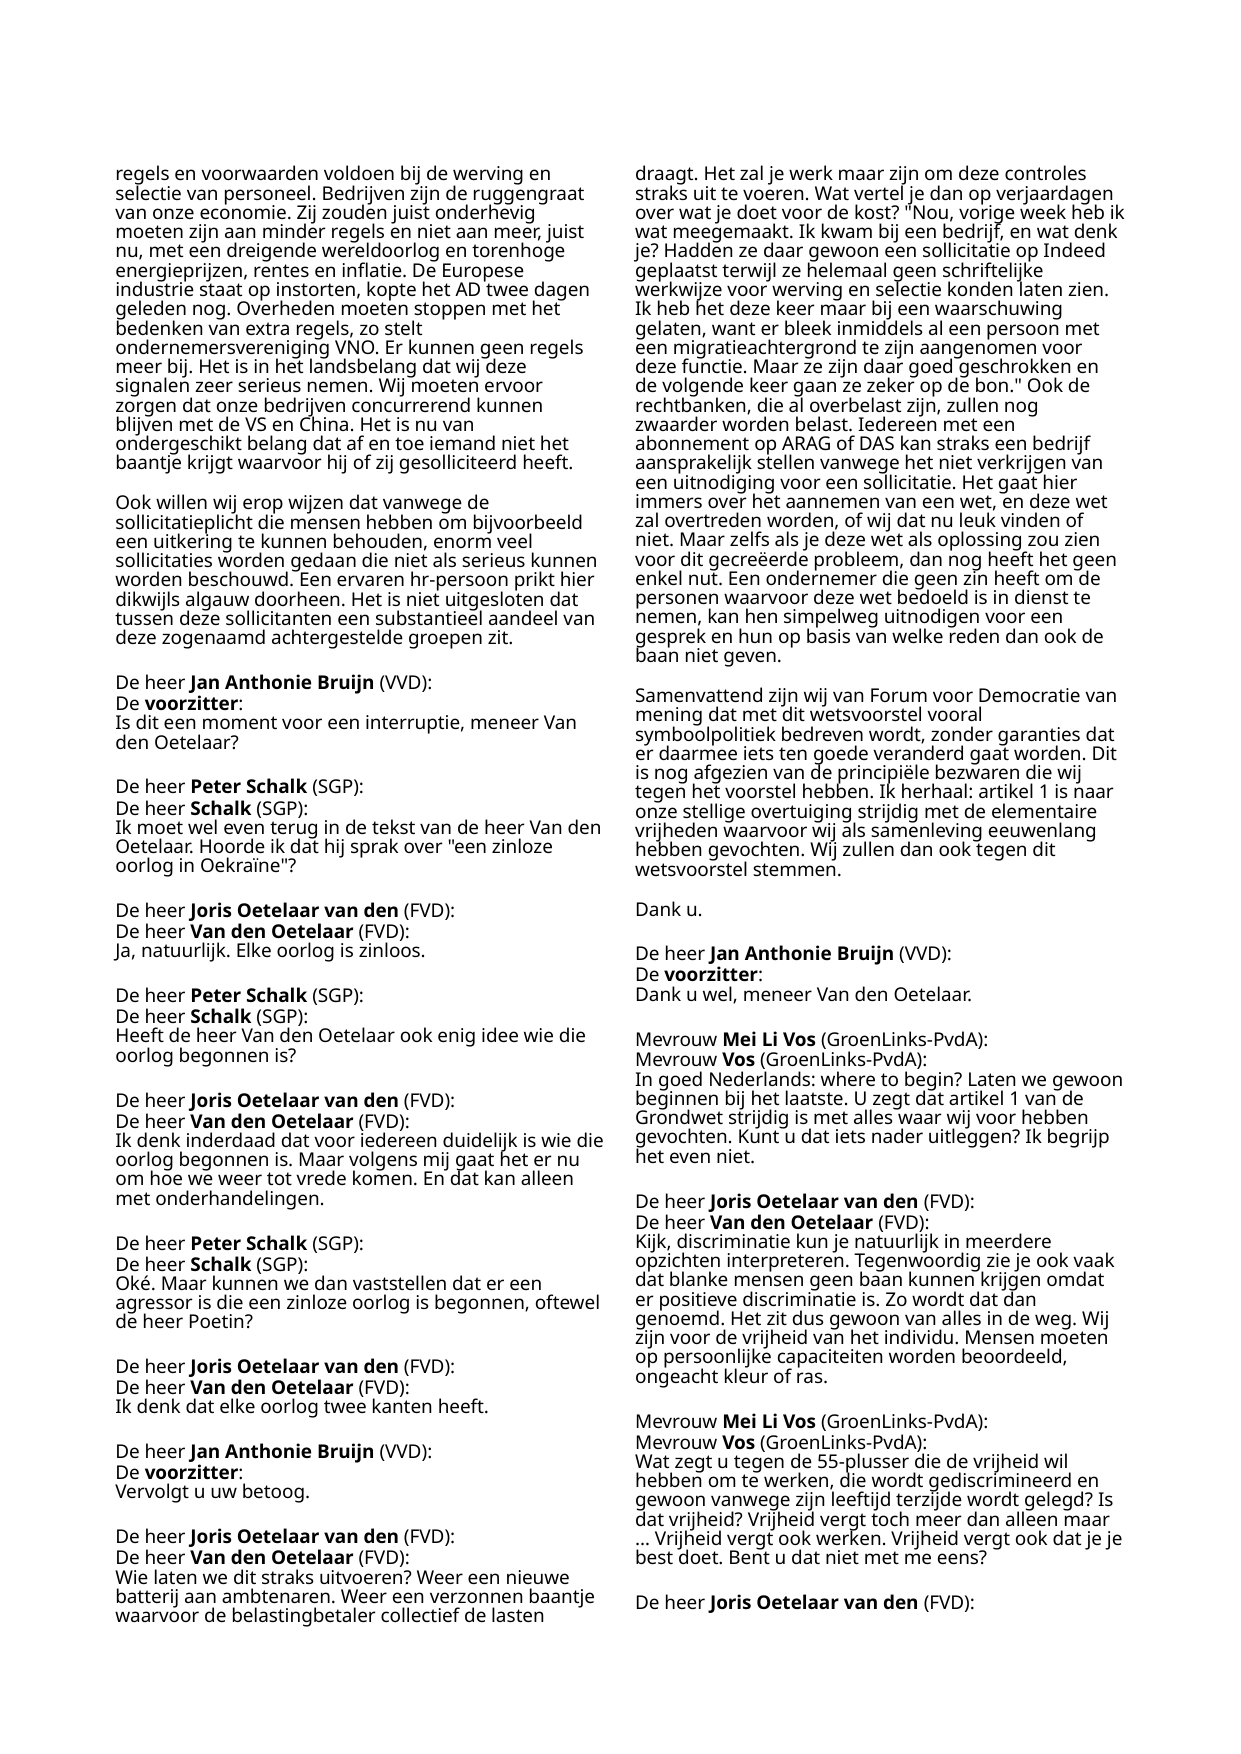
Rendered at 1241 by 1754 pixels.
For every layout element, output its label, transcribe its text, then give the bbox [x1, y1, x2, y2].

text De heer Van den Oetelaar (FVD): [635, 1214, 1125, 1233]
text De heer Jan Anthonie Bruijn (VVD): [115, 1438, 605, 1464]
text Mevrouw Mei Li Vos (GroenLinks-PvdA): [635, 1026, 1125, 1051]
text De heer Joris Oetelaar van den (FVD): [115, 1524, 605, 1549]
text De voorzitter: [635, 966, 1125, 986]
text De heer Joris Oetelaar van den (FVD): [115, 1353, 605, 1379]
text Ik denk dat elke oorlog twee kanten heeft. [115, 1398, 605, 1418]
text Heeft de heer Van den Oetelaar ook enig idee wie die oorlog begonnen is? [115, 1027, 605, 1066]
text Mevrouw Vos (GroenLinks-PvdA): [635, 1051, 1125, 1071]
text De heer Jan Anthonie Bruijn (VVD): [115, 669, 605, 695]
text De heer Van den Oetelaar (FVD): [115, 1549, 605, 1569]
text De heer Schalk (SGP): [115, 1256, 605, 1275]
text De heer Schalk (SGP): [115, 1008, 605, 1027]
text Samenvattend zijn wij van Forum voor Democratie van mening dat met dit wetsvoorstel vooral symboolpolitiek bedreven wordt, zonder garanties dat er daarmee iets ten goede veranderd gaat worden. Dit is nog afgezien van de principiële bezwaren die wij tegen het voorstel hebben. Ik herhaal: artikel 1 is naar onze stellige overtuiging strijdig met de elementaire vrijheden waarvoor wij als samenleving eeuwenlang hebben gevochten. Wij zullen dan ook tegen dit wetsvoorstel stemmen. [635, 687, 1125, 880]
text De heer Van den Oetelaar (FVD): [115, 1113, 605, 1132]
text Mevrouw Mei Li Vos (GroenLinks-PvdA): [635, 1408, 1125, 1434]
text De heer Jan Anthonie Bruijn (VVD): [635, 941, 1125, 966]
text De voorzitter: [115, 695, 605, 714]
text Oké. Maar kunnen we dan vaststellen dat er een agressor is die een zinloze oorlog is begonnen, oftewel de heer Poetin? [115, 1275, 605, 1333]
text Dank u wel, meneer Van den Oetelaar. [635, 986, 1125, 1005]
text De heer Peter Schalk (SGP): [115, 1230, 605, 1256]
text De voorzitter: [115, 1464, 605, 1483]
text De heer Van den Oetelaar (FVD): [115, 1379, 605, 1398]
text De heer Van den Oetelaar (FVD): [115, 923, 605, 942]
text Ja, natuurlijk. Elke oorlog is zinloos. [115, 942, 605, 962]
text Wie laten we dit straks uitvoeren? Weer een nieuwe batterij aan ambtenaren. Weer een verzonnen baantje waarvoor de belastingbetaler collectief de lasten [115, 1569, 605, 1626]
text Vervolgt u uw betoog. [115, 1483, 605, 1503]
text Wat zegt u tegen de 55-plusser die de vrijheid wil hebben om te werken, die wordt gediscrimineerd en gewoon vanwege zijn leeftijd terzijde wordt gelegd? Is dat vrijheid? Vrijheid vergt toch meer dan alleen maar … Vrijheid vergt ook werken. Vrijheid vergt ook dat je je best doet. Bent u dat niet met me eens? [635, 1453, 1125, 1568]
text De heer Joris Oetelaar van den (FVD): [115, 1087, 605, 1113]
text Ik moet wel even terug in de tekst van de heer Van den Oetelaar. Hoorde ik dat hij sprak over "een zinloze oorlog in Oekraïne"? [115, 819, 605, 877]
text Ook willen wij erop wijzen dat vanwege de sollicitatieplicht die mensen hebben om bijvoorbeeld een uitkering te kunnen behouden, enorm veel sollicitaties worden gedaan die niet als serieus kunnen worden beschouwd. Een ervaren hr-persoon prikt hier dikwijls algauw doorheen. Het is niet uitgesloten dat tussen deze sollicitanten een substantieel aandeel van deze zogenaamd achtergestelde groepen zit. [115, 494, 605, 648]
text In goed Nederlands: where to begin? Laten we gewoon beginnen bij het laatste. U zegt dat artikel 1 van de Grondwet strijdig is met alles waar wij voor hebben gevochten. Kunt u dat iets nader uitleggen? Ik begrijp het even niet. [635, 1071, 1125, 1167]
text draagt. Het zal je werk maar zijn om deze controles straks uit te voeren. Wat vertel je dan op verjaardagen over wat je doet voor de kost? "Nou, vorige week heb ik wat meegemaakt. Ik kwam bij een bedrijf, en wat denk je? Hadden ze daar gewoon een sollicitatie op Indeed geplaatst terwijl ze helemaal geen schriftelijke werkwijze voor werving en selectie konden laten zien. Ik heb het deze keer maar bij een waarschuwing gelaten, want er bleek inmiddels al een persoon met een migratieachtergrond te zijn aangenomen voor deze functie. Maar ze zijn daar goed geschrokken en de volgende keer gaan ze zeker op de bon." Ook de rechtbanken, die al overbelast zijn, zullen nog zwaarder worden belast. Iedereen met een abonnement op ARAG of DAS kan straks een bedrijf aansprakelijk stellen vanwege het niet verkrijgen van een uitnodiging voor een sollicitatie. Het gaat hier immers over het aannemen van een wet, en deze wet zal overtreden worden, of wij dat nu leuk vinden of niet. Maar zelfs als je deze wet als oplossing zou zien voor dit gecreëerde probleem, dan nog heeft het geen enkel nut. Een ondernemer die geen zin heeft om de personen waarvoor deze wet bedoeld is in dienst te nemen, kan hen simpelweg uitnodigen voor een gesprek en hun op basis van welke reden dan ook de baan niet geven. [635, 165, 1125, 666]
text Ik denk inderdaad dat voor iedereen duidelijk is wie die oorlog begonnen is. Maar volgens mij gaat het er nu om hoe we weer tot vrede komen. En dat kan alleen met onderhandelingen. [115, 1132, 605, 1209]
text De heer Joris Oetelaar van den (FVD): [115, 897, 605, 923]
text De heer Peter Schalk (SGP): [115, 774, 605, 799]
text De heer Joris Oetelaar van den (FVD): [635, 1188, 1125, 1214]
text Is dit een moment voor een interruptie, meneer Van den Oetelaar? [115, 714, 605, 753]
text regels en voorwaarden voldoen bij de werving en selectie van personeel. Bedrijven zijn de ruggengraat van onze economie. Zij zouden juist onderhevig moeten zijn aan minder regels en niet aan meer, juist nu, met een dreigende wereldoorlog en torenhoge energieprijzen, rentes en inflatie. De Europese industrie staat op instorten, kopte het AD twee dagen geleden nog. Overheden moeten stoppen met het bedenken van extra regels, zo stelt ondernemersvereniging VNO. Er kunnen geen regels meer bij. Het is in het landsbelang dat wij deze signalen zeer serieus nemen. Wij moeten ervoor zorgen dat onze bedrijven concurrerend kunnen blijven met de VS en China. Het is nu van ondergeschikt belang dat af en toe iemand niet het baantje krijgt waarvoor hij of zij gesolliciteerd heeft. [115, 165, 605, 474]
text De heer Peter Schalk (SGP): [115, 982, 605, 1008]
text De heer Joris Oetelaar van den (FVD): [635, 1589, 1125, 1615]
text Dank u. [635, 901, 1125, 920]
text Kijk, discriminatie kun je natuurlijk in meerdere opzichten interpreteren. Tegenwoordig zie je ook vaak dat blanke mensen geen baan kunnen krijgen omdat er positieve discriminatie is. Zo wordt dat dan genoemd. Het zit dus gewoon van alles in de weg. Wij zijn voor de vrijheid van het individu. Mensen moeten op persoonlijke capaciteiten worden beoordeeld, ongeacht kleur of ras. [635, 1233, 1125, 1387]
text Mevrouw Vos (GroenLinks-PvdA): [635, 1434, 1125, 1453]
text De heer Schalk (SGP): [115, 799, 605, 819]
